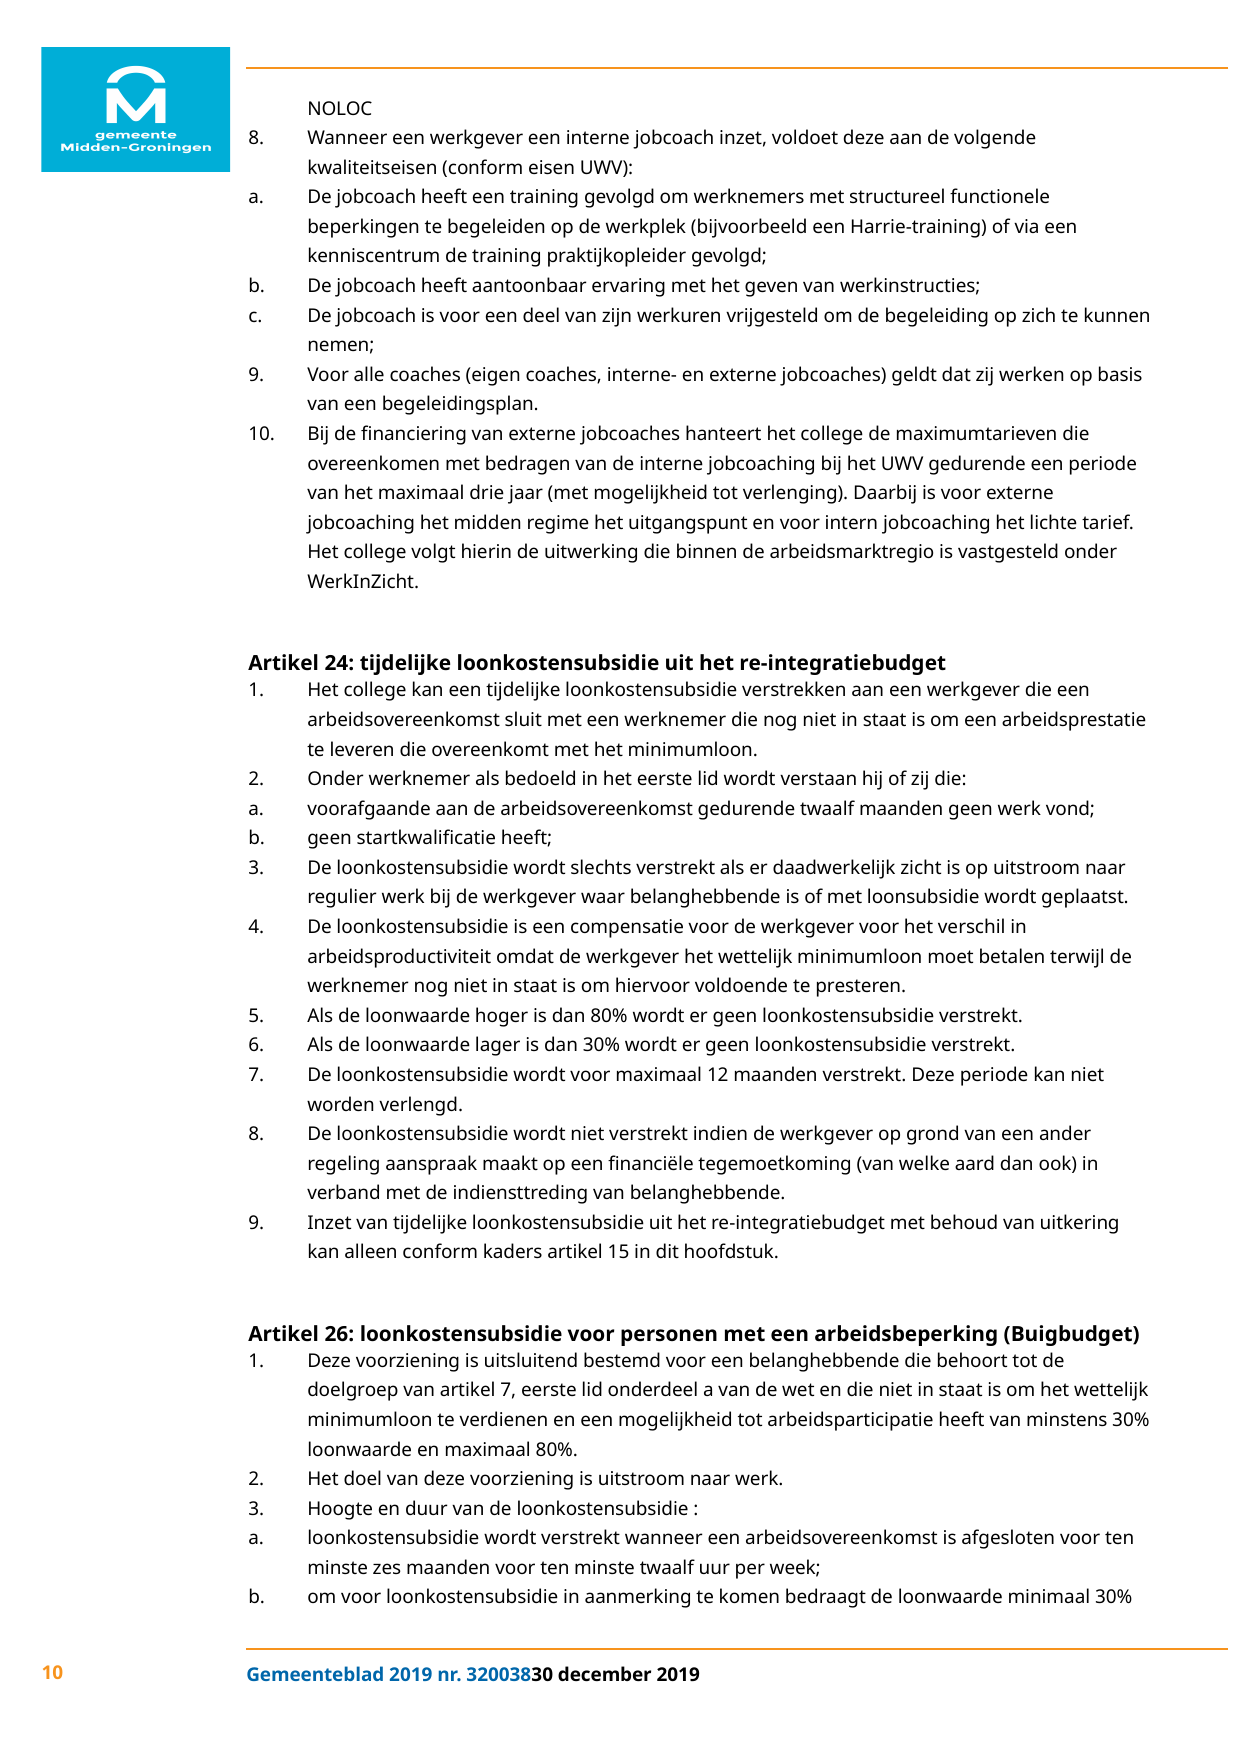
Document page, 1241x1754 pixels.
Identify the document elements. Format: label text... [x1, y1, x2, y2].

list voorafgaande aan de arbeidsovereenkomst gedurende twaalf maanden geen werk vond; [248, 795, 1152, 821]
list Deze voorziening is uitsluitend bestemd voor een belanghebbende die behoort tot de doelgroep van artikel 7, eerste lid onderdeel a van de wet en die niet in staat is om het wettelijk minimumloon te verdienen en een mogelijkheid tot arbeidsparticipatie heeft van minstens 30% loonwaarde en maximaal 80%. [248, 1347, 1152, 1462]
list om voor loonkostensubsidie in aanmerking te komen bedraagt de loonwaarde minimaal 30% [248, 1584, 1152, 1609]
list Het doel van deze voorziening is uitstroom naar werk. [248, 1465, 1152, 1491]
text Artikel 24: tijdelijke loonkostensubsidie uit het re-integratiebudget [248, 648, 1152, 677]
list Het college kan een tijdelijke loonkostensubsidie verstrekken aan een werkgever die een arbeidsovereenkomst sluit met een werknemer die nog niet in staat is om een arbeidsprestatie te leveren die overeenkomt met het minimumloon. [248, 677, 1152, 761]
list Onder werknemer als bedoeld in het eerste lid wordt verstaan hij of zij die: [248, 765, 1152, 791]
picture [184, 146, 190, 153]
list NOLOC [248, 95, 1152, 121]
list loonkostensubsidie wordt verstrekt wanneer een arbeidsovereenkomst is afgesloten voor ten minste zes maanden voor ten minste twaalf uur per week; [248, 1524, 1152, 1580]
list De loonkostensubsidie is een compensatie voor de werkgever voor het verschil in arbeidsproductiviteit omdat de werkgever het wettelijk minimumloon moet betalen terwijl de werknemer nog niet in staat is om hiervoor voldoende te presteren. [248, 913, 1152, 998]
list geen startkwalificatie heeft; [248, 824, 1152, 850]
list De loonkostensubsidie wordt slechts verstrekt als er daadwerkelijk zicht is op uitstroom naar regulier werk bij de werkgever waar belanghebbende is of met loonsubsidie wordt geplaatst. [248, 854, 1152, 909]
list Bij de financiering van externe jobcoaches hanteert het college de maximumtarieven die overeenkomen met bedragen van de interne jobcoaching bij het UWV gedurende een periode van het maximaal drie jaar (met mogelijkheid tot verlenging). Daarbij is voor externe jobcoaching het midden regime het uitgangspunt en voor intern jobcoaching het lichte tarief. Het college volgt hierin de uitwerking die binnen de arbeidsmarktregio is vastgesteld onder WerkInZicht. [248, 420, 1152, 594]
list De jobcoach heeft aantoonbaar ervaring met het geven van werkinstructies; [248, 272, 1152, 298]
list Als de loonwaarde hoger is dan 80% wordt er geen loonkostensubsidie verstrekt. [248, 1002, 1152, 1028]
list De loonkostensubsidie wordt voor maximaal 12 maanden verstrekt. Deze periode kan niet worden verlengd. [248, 1061, 1152, 1116]
list Als de loonwaarde lager is dan 30% wordt er geen loonkostensubsidie verstrekt. [248, 1032, 1152, 1057]
list Inzet van tijdelijke loonkostensubsidie uit het re-integratiebudget met behoud van uitkering kan alleen conform kaders artikel 15 in dit hoofdstuk. [248, 1209, 1152, 1264]
list De jobcoach is voor een deel van zijn werkuren vrijgesteld om de begeleiding op zich te kunnen nemen; [248, 302, 1152, 357]
list Wanneer een werkgever een interne jobcoach inzet, voldoet deze aan de volgende kwaliteitseisen (conform eisen UWV): [248, 124, 1152, 180]
picture [108, 66, 164, 82]
text Artikel 26: loonkostensubsidie voor personen met een arbeidsbeperking (Buigbudget) [248, 1319, 1152, 1347]
list Hoogte en duur van de loonkostensubsidie : [248, 1495, 1152, 1521]
list Voor alle coaches (eigen coaches, interne- en externe jobcoaches) geldt dat zij werken op basis van een begeleidingsplan. [248, 361, 1152, 416]
list De loonkostensubsidie wordt niet verstrekt indien de werkgever op grond van een ander regeling aanspraak maakt op een financiële tegemoetkoming (van welke aard dan ook) in verband met de indiensttreding van belanghebbende. [248, 1120, 1152, 1205]
picture [107, 89, 165, 122]
list De jobcoach heeft een training gevolgd om werknemers met structureel functionele beperkingen te begeleiden op de werkplek (bijvoorbeeld een Harrie-training) of via een kenniscentrum de training praktijkopleider gevolgd; [248, 183, 1152, 268]
